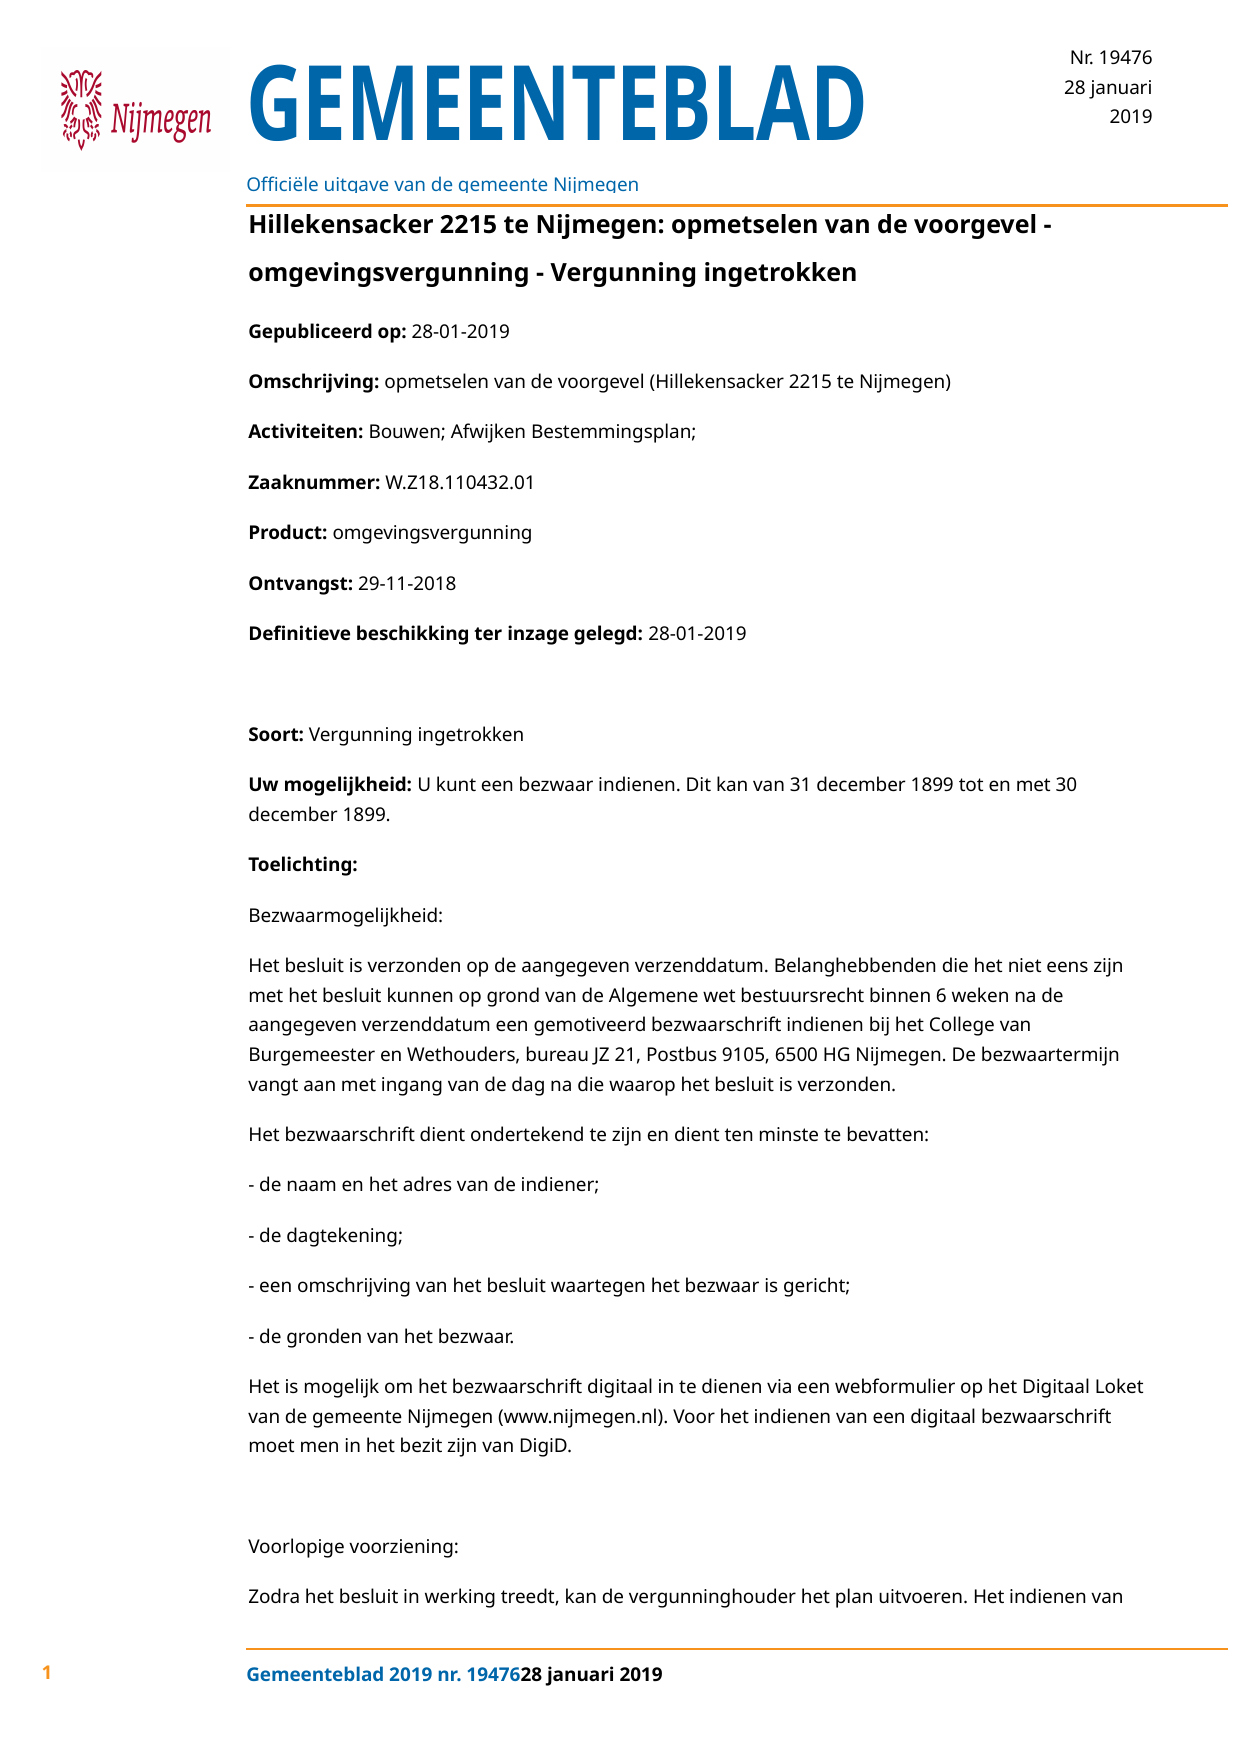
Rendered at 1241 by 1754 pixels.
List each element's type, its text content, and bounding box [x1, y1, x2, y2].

text Het is mogelijk om het bezwaarschrift digitaal in te dienen via een webformulier op het Digitaal Loket van de gemeente Nijmegen (www.nijmegen.nl). Voor het indienen van een digitaal bezwaarschrift moet men in het bezit zijn van DigiD. [248, 1373, 1152, 1458]
text Activiteiten: Bouwen; Afwijken Bestemmingsplan; [248, 419, 1152, 444]
text Hillekensacker 2215 te Nijmegen: opmetselen van de voorgevel - omgevingsvergunning - Vergunning ingetrokken [248, 207, 1152, 288]
text Definitieve beschikking ter inzage gelegd: 28-01-2019 [248, 620, 1152, 646]
text - de dagtekening; [248, 1222, 1152, 1248]
text Het bezwaarschrift dient ondertekend te zijn en dient ten minste te bevatten: [248, 1121, 1152, 1147]
text Gepubliceerd op: 28-01-2019 [248, 318, 1152, 344]
text Omschrijving: opmetselen van de voorgevel (Hillekensacker 2215 te Nijmegen) [248, 368, 1152, 394]
text - de gronden van het bezwaar. [248, 1323, 1152, 1349]
text Het besluit is verzonden op de aangegeven verzenddatum. Belanghebbenden die het niet eens zijn met het besluit kunnen op grond van de Algemene wet bestuursrecht binnen 6 weken na de aangegeven verzenddatum een gemotiveerd bezwaarschrift indienen bij het College van Burgemeester en Wethouders, bureau JZ 21, Postbus 9105, 6500 HG Nijmegen. De bezwaartermijn vangt aan met ingang van de dag na die waarop het besluit is verzonden. [248, 952, 1152, 1097]
text - een omschrijving van het besluit waartegen het bezwaar is gericht; [248, 1272, 1152, 1298]
picture [41, 47, 231, 172]
text Bezwaarmogelijkheid: [248, 902, 1152, 928]
text Zaaknummer: W.Z18.110432.01 [248, 469, 1152, 495]
text Uw mogelijkheid: U kunt een bezwaar indienen. Dit kan van 31 december 1899 tot en met 30 december 1899. [248, 772, 1152, 827]
text Zodra het besluit in werking treedt, kan de vergunninghouder het plan uitvoeren. Het indienen van [248, 1584, 1152, 1609]
text Toelichting: [248, 852, 1152, 877]
text - de naam en het adres van de indiener; [248, 1172, 1152, 1197]
text Soort: Vergunning ingetrokken [248, 721, 1152, 747]
text Voorlopige voorziening: [248, 1533, 1152, 1559]
text Ontvangst: 29-11-2018 [248, 570, 1152, 596]
text Product: omgevingsvergunning [248, 519, 1152, 545]
